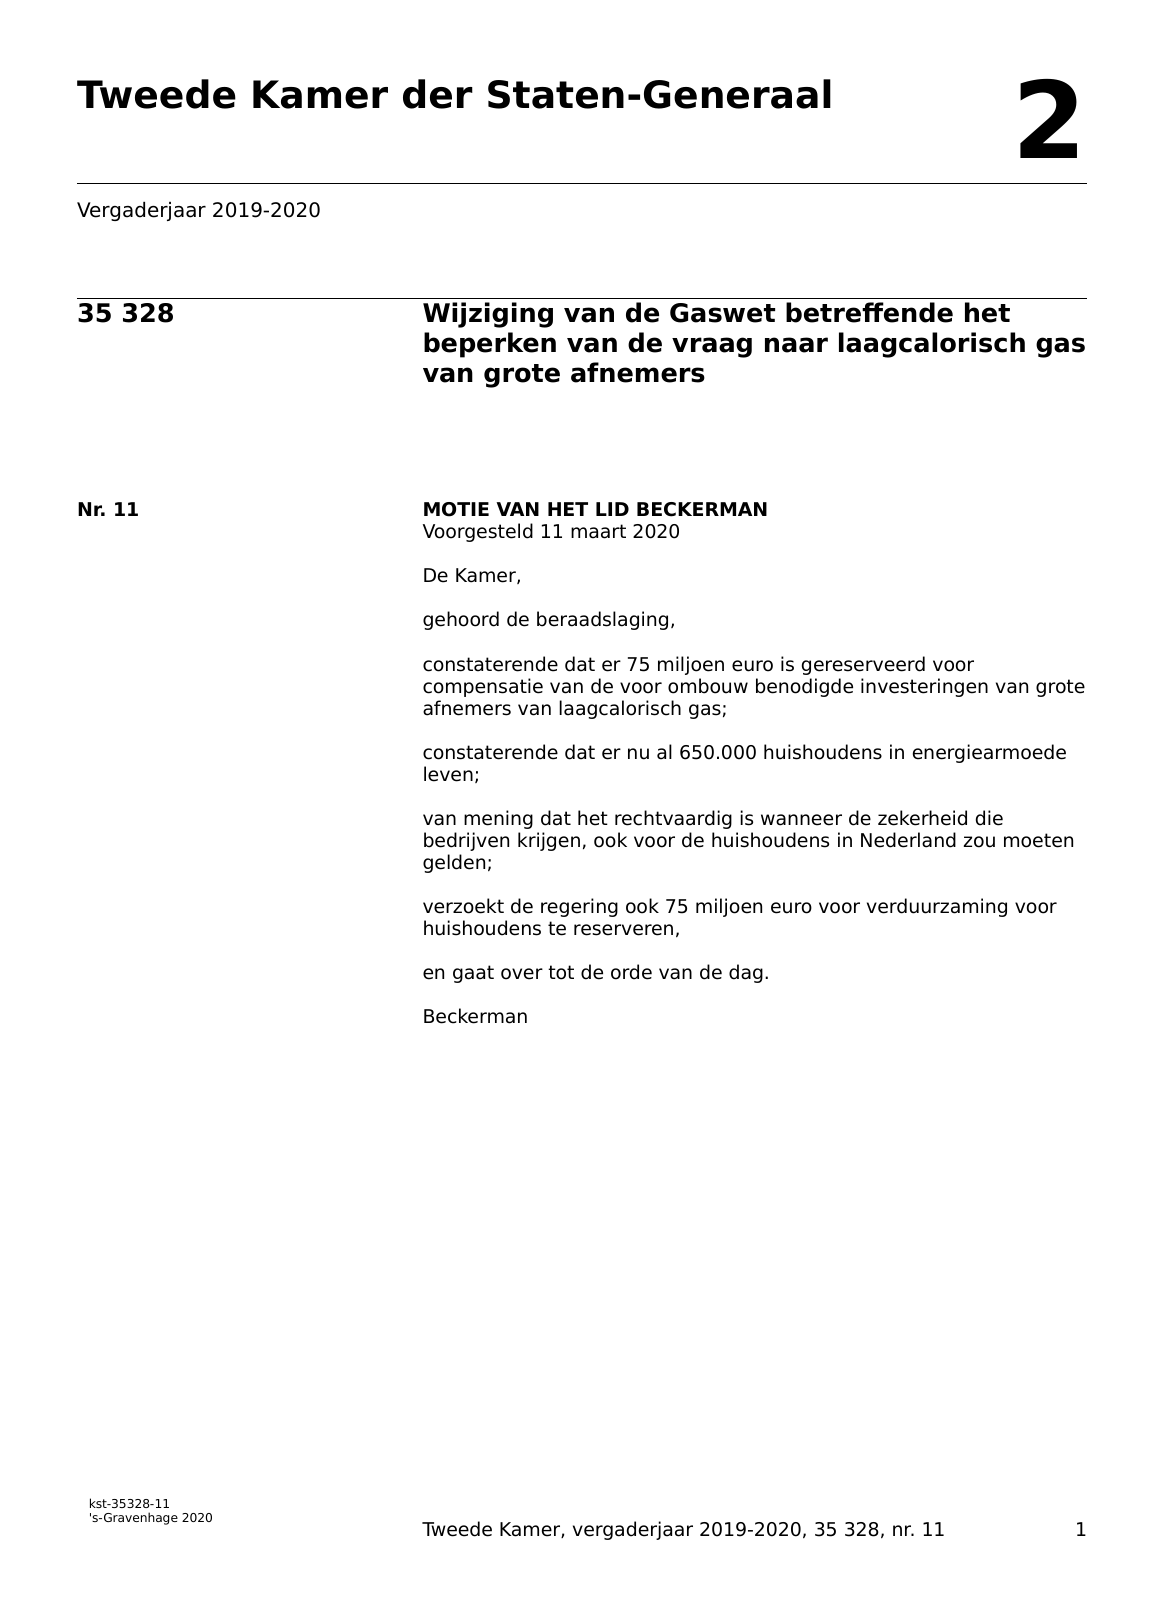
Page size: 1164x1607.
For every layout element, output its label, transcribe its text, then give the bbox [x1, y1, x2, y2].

text constaterende dat er 75 miljoen euro is gereserveerd voor compensatie van de voor ombouw benodigde investeringen van grote afnemers van laagcalorisch gas; [422, 653, 1087, 719]
table_header 2 [886, 59, 1087, 183]
subtitle Nr. 11 MOTIE VAN HET LID BECKERMAN [77, 499, 1087, 521]
table_header Tweede Kamer der Staten-Generaal [77, 59, 886, 183]
text constaterende dat er nu al 650.000 huishoudens in energiearmoede leven; [422, 742, 1087, 786]
text en gaat over tot de orde van de dag. [422, 962, 1087, 984]
text verzoekt de regering ook 75 miljoen euro voor verduurzaming voor huishoudens te reserveren, [422, 896, 1087, 940]
text kst-35328-11 [88, 1497, 323, 1511]
text Voorgesteld 11 maart 2020 [422, 521, 1087, 543]
text De Kamer, [422, 565, 1087, 587]
subtitle 35 328 Wijziging van de Gaswet betreffende het beperken van de vraag naar laagcalorisch gas van grote afnemers [77, 299, 1087, 388]
text Beckerman [422, 1006, 1087, 1028]
text van mening dat het rechtvaardig is wanneer de zekerheid die bedrijven krijgen, ook voor de huishoudens in Nederland zou moeten gelden; [422, 808, 1087, 874]
table_cell Vergaderjaar 2019-2020 [77, 184, 1087, 298]
text 's-Gravenhage 2020 [88, 1511, 323, 1525]
text gehoord de beraadslaging, [422, 609, 1087, 631]
